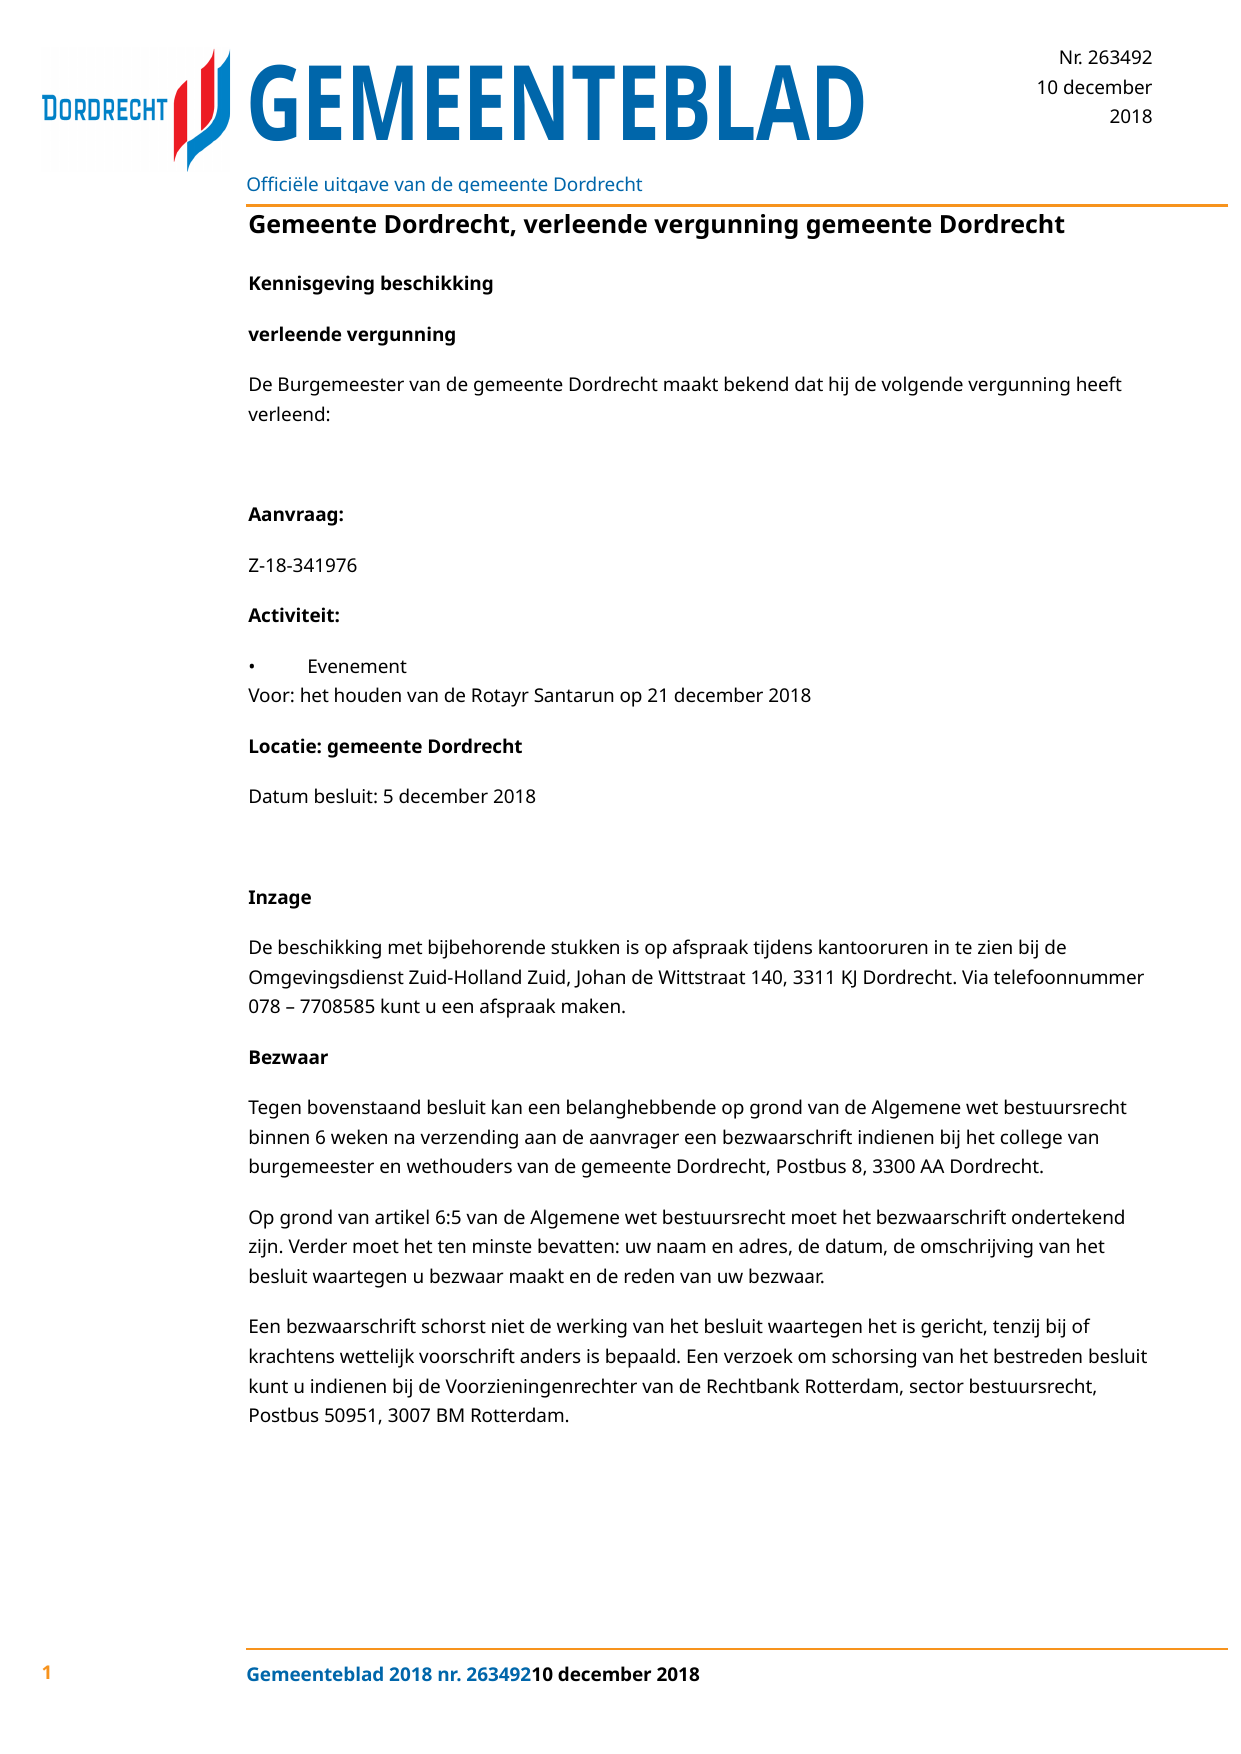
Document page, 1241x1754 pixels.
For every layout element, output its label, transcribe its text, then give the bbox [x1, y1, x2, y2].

text verleende vergunning [248, 321, 1152, 346]
text Een bezwaarschrift schorst niet de werking van het besluit waartegen het is gericht, tenzij bij of krachtens wettelijk voorschrift anders is bepaald. Een verzoek om schorsing van het bestreden besluit kunt u indienen bij de Voorzieningenrechter van de Rechtbank Rotterdam, sector bestuursrecht, Postbus 50951, 3007 BM Rotterdam. [248, 1314, 1152, 1428]
text Activiteit: [248, 602, 1152, 628]
text Locatie: gemeente Dordrecht [248, 733, 1152, 758]
text Inzage [248, 884, 1152, 910]
text Datum besluit: 5 december 2018 [248, 783, 1152, 809]
text Voor: het houden van de Rotayr Santarun op 21 december 2018 [248, 682, 1152, 708]
text De beschikking met bijbehorende stukken is op afspraak tijdens kantooruren in te zien bij de Omgevingsdienst Zuid-Holland Zuid, Johan de Wittstraat 140, 3311 KJ Dordrecht. Via telefoonnummer 078 – 7708585 kunt u een afspraak maken. [248, 934, 1152, 1019]
text Bezwaar [248, 1044, 1152, 1070]
text Kennisgeving beschikking [248, 270, 1152, 296]
text Tegen bovenstaand besluit kan een belanghebbende op grond van de Algemene wet bestuursrecht binnen 6 weken na verzending aan de aanvrager een bezwaarschrift indienen bij het college van burgemeester en wethouders van de gemeente Dordrecht, Postbus 8, 3300 AA Dordrecht. [248, 1094, 1152, 1179]
picture [41, 47, 231, 172]
text De Burgemeester van de gemeente Dordrecht maakt bekend dat hij de volgende vergunning heeft verleend: [248, 371, 1152, 426]
text Op grond van artikel 6:5 van de Algemene wet bestuursrecht moet het bezwaarschrift ondertekend zijn. Verder moet het ten minste bevatten: uw naam en adres, de datum, de omschrijving van het besluit waartegen u bezwaar maakt en de reden van uw bezwaar. [248, 1204, 1152, 1289]
list Evenement [248, 653, 1152, 678]
text Z-18-341976 [248, 552, 1152, 578]
text Gemeente Dordrecht, verleende vergunning gemeente Dordrecht [248, 207, 1152, 241]
text Aanvraag: [248, 502, 1152, 527]
